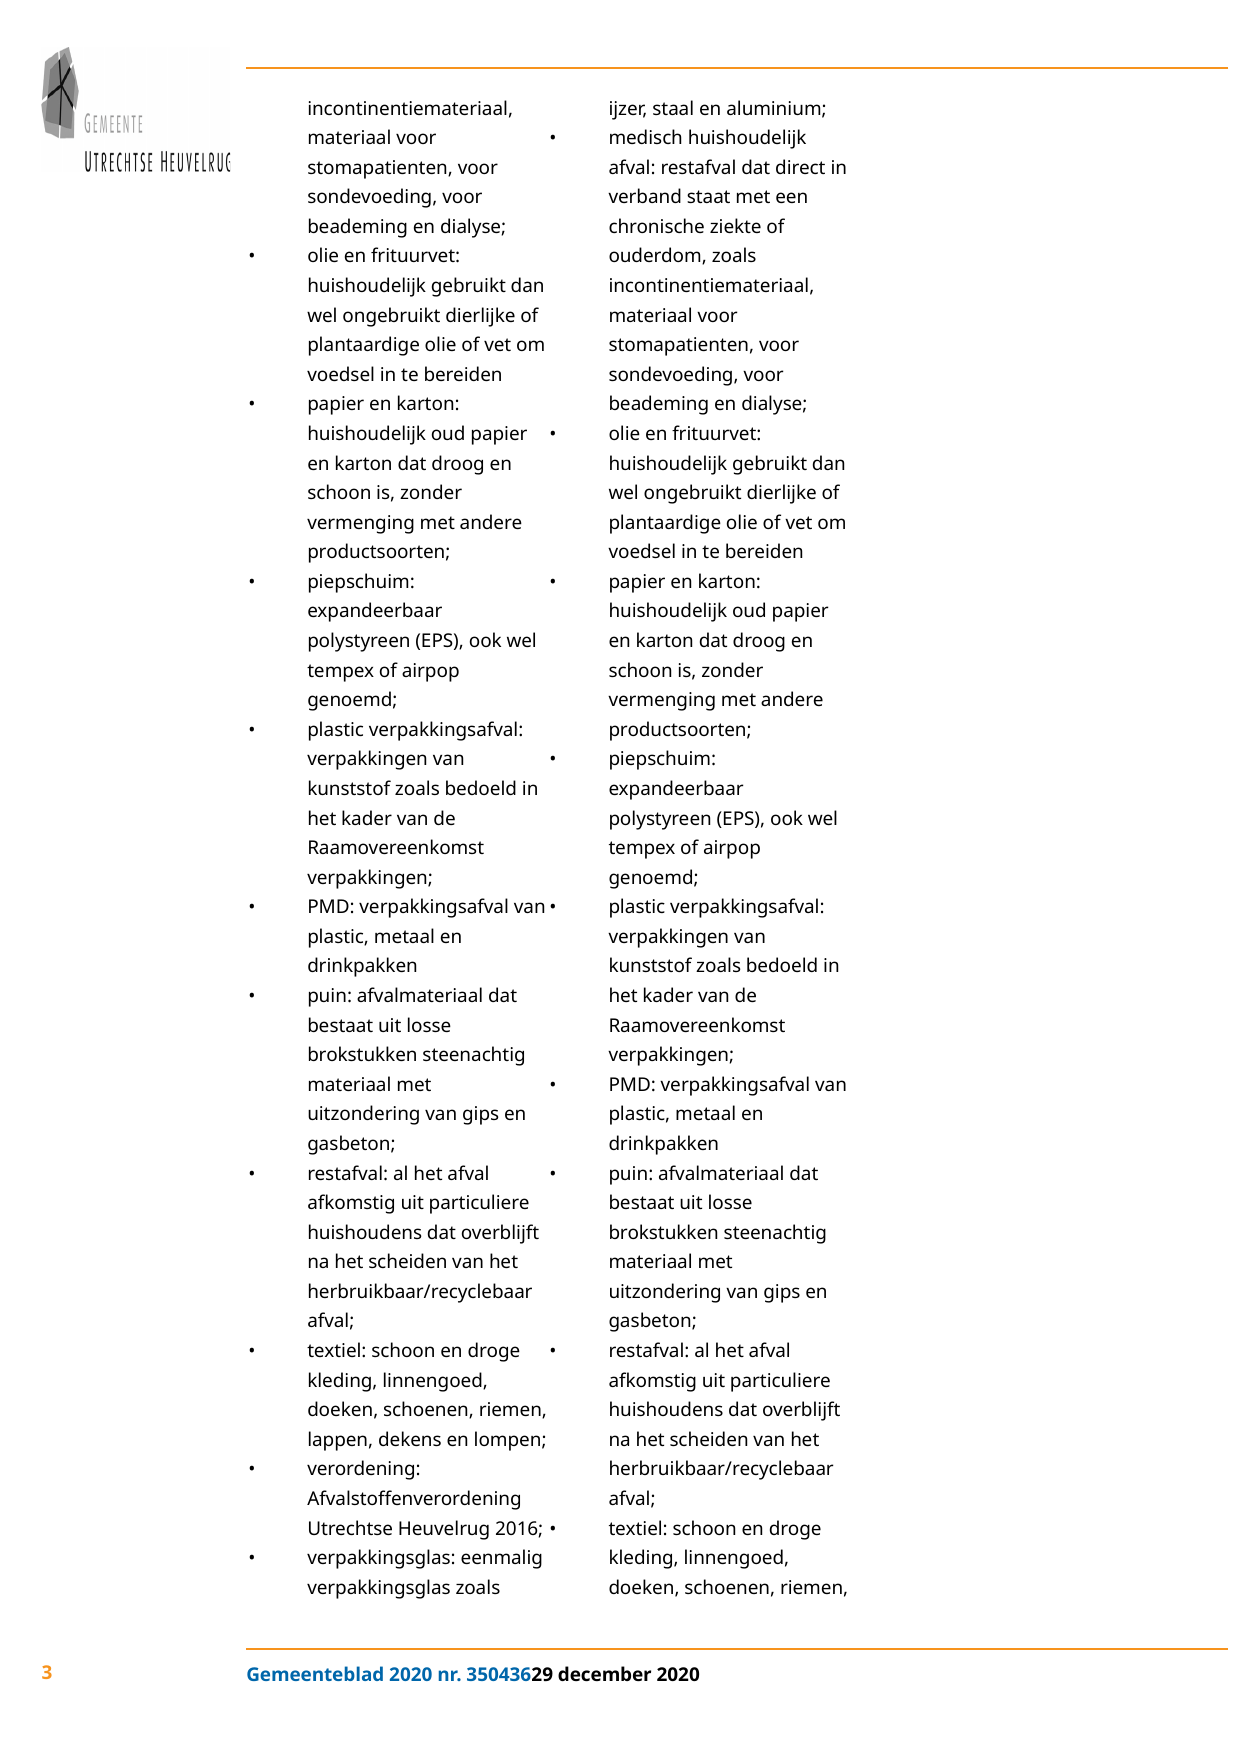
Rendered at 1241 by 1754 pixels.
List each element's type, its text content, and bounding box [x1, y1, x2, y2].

picture [41, 47, 231, 172]
table_cell ijzer, staal en aluminium; medisch huishoudelijk afval: restafval dat direct in verband staat met een chronische ziekte of ouderdom, zoals incontinentiemateriaal, materiaal voor stomapatienten, voor sondevoeding, voor beademing en dialyse; olie en frituurvet: huishoudelijk gebruikt dan wel ongebruikt dierlijke of plantaardige olie of vet om voedsel in te bereiden papier en karton: huishoudelijk oud papier en karton dat droog en schoon is, zonder vermenging met andere productsoorten; piepschuim: expandeerbaar polystyreen (EPS), ook wel tempex of airpop genoemd; plastic verpakkingsafval: verpakkingen van kunststof zoals bedoeld in het kader van de Raamovereenkomst verpakkingen; PMD: verpakkingsafval van plastic, metaal en drinkpakken puin: afvalmateriaal dat bestaat uit losse brokstukken steenachtig materiaal met uitzondering van gips en gasbeton; restafval: al het afval afkomstig uit particuliere huishoudens dat overblijft na het scheiden van het herbruikbaar/recyclebaar afval; textiel: schoon en droge kleding, linnengoed, doeken, schoenen, riemen, [549, 95, 850, 1600]
table_cell incontinentiemateriaal, materiaal voor stomapatienten, voor sondevoeding, voor beademing en dialyse; olie en frituurvet: huishoudelijk gebruikt dan wel ongebruikt dierlijke of plantaardige olie of vet om voedsel in te bereiden papier en karton: huishoudelijk oud papier en karton dat droog en schoon is, zonder vermenging met andere productsoorten; piepschuim: expandeerbaar polystyreen (EPS), ook wel tempex of airpop genoemd; plastic verpakkingsafval: verpakkingen van kunststof zoals bedoeld in het kader van de Raamovereenkomst verpakkingen; PMD: verpakkingsafval van plastic, metaal en drinkpakken puin: afvalmateriaal dat bestaat uit losse brokstukken steenachtig materiaal met uitzondering van gips en gasbeton; restafval: al het afval afkomstig uit particuliere huishoudens dat overblijft na het scheiden van het herbruikbaar/recyclebaar afval; textiel: schoon en droge kleding, linnengoed, doeken, schoenen, riemen, lappen, dekens en lompen; verordening: Afvalstoffenverordening Utrechtse Heuvelrug 2016; verpakkingsglas: eenmalig verpakkingsglas zoals [248, 95, 549, 1600]
table_cell [850, 95, 1152, 1600]
